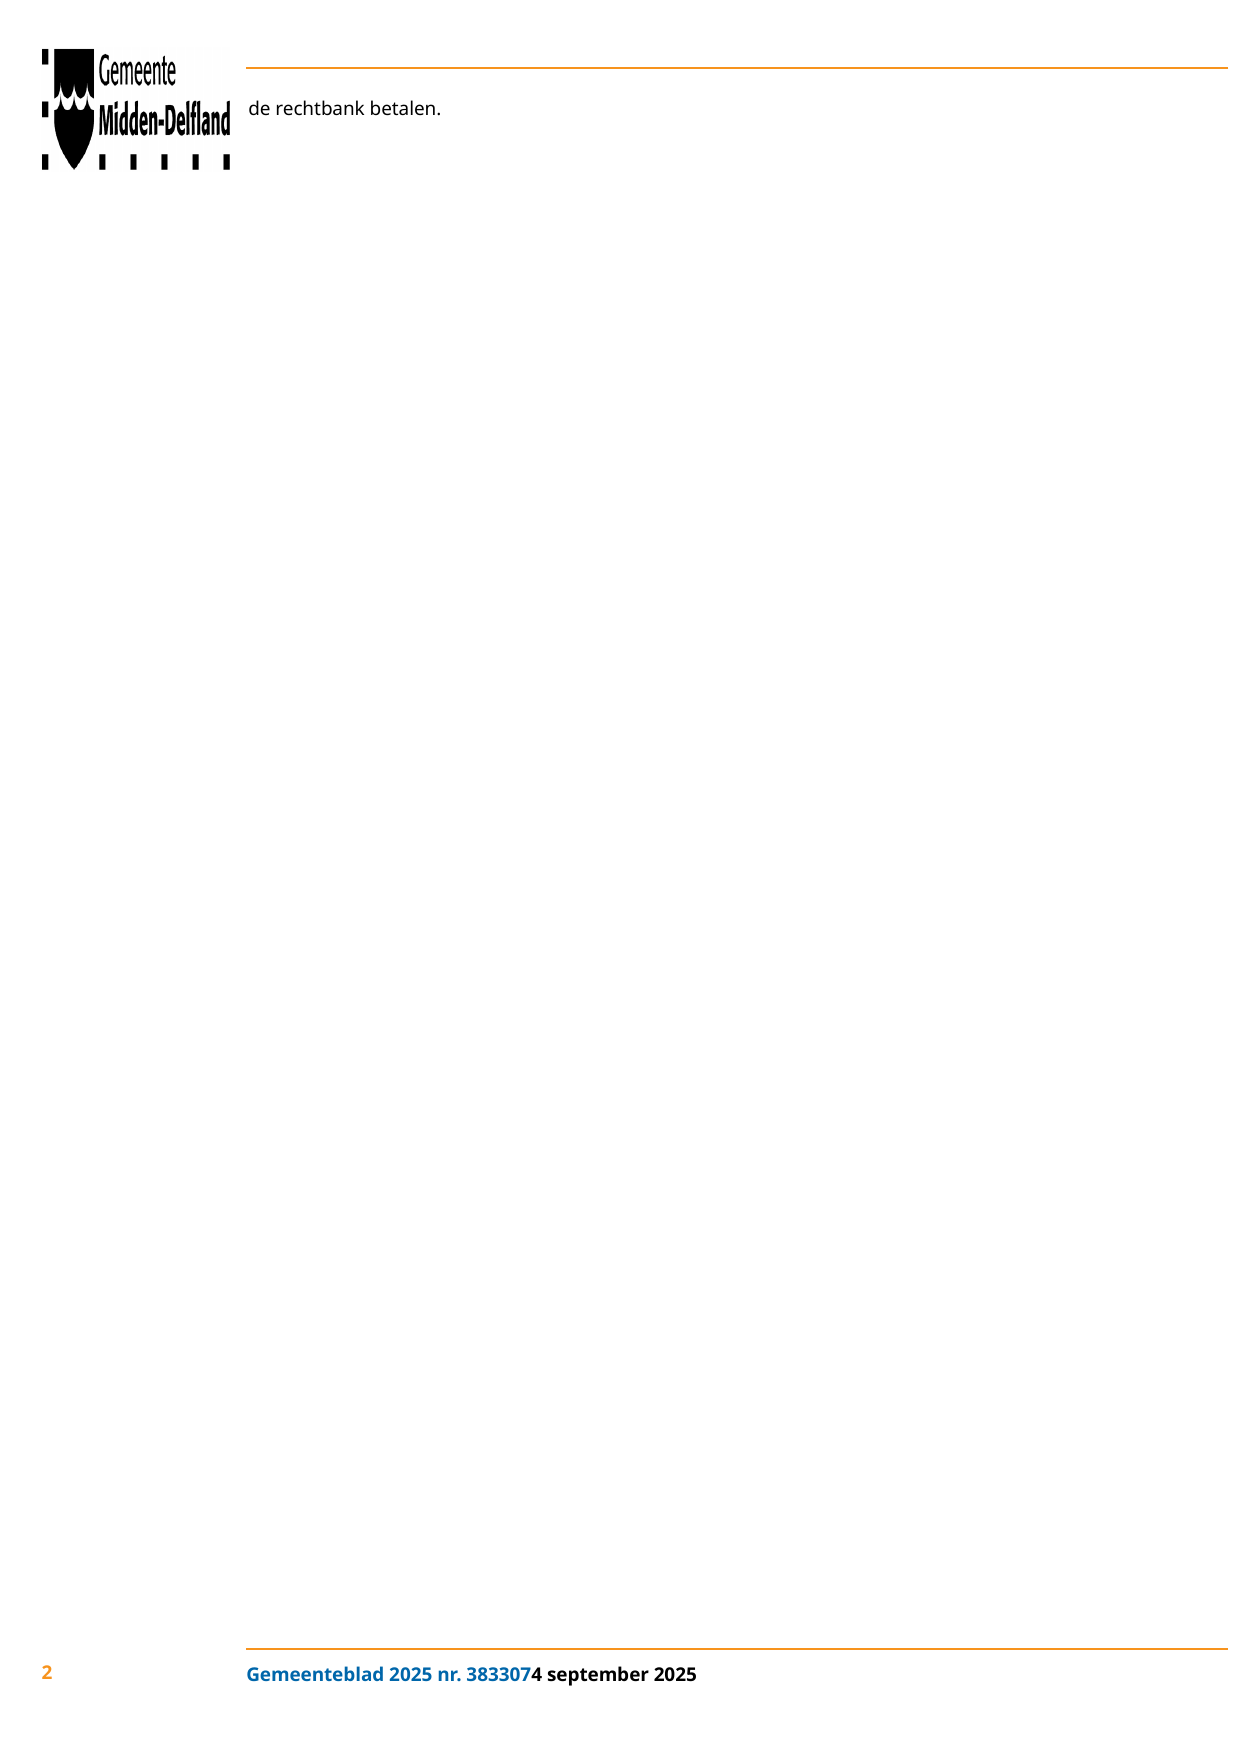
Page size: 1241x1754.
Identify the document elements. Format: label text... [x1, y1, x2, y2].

picture [41, 47, 231, 172]
text de rechtbank betalen. [248, 95, 1152, 121]
